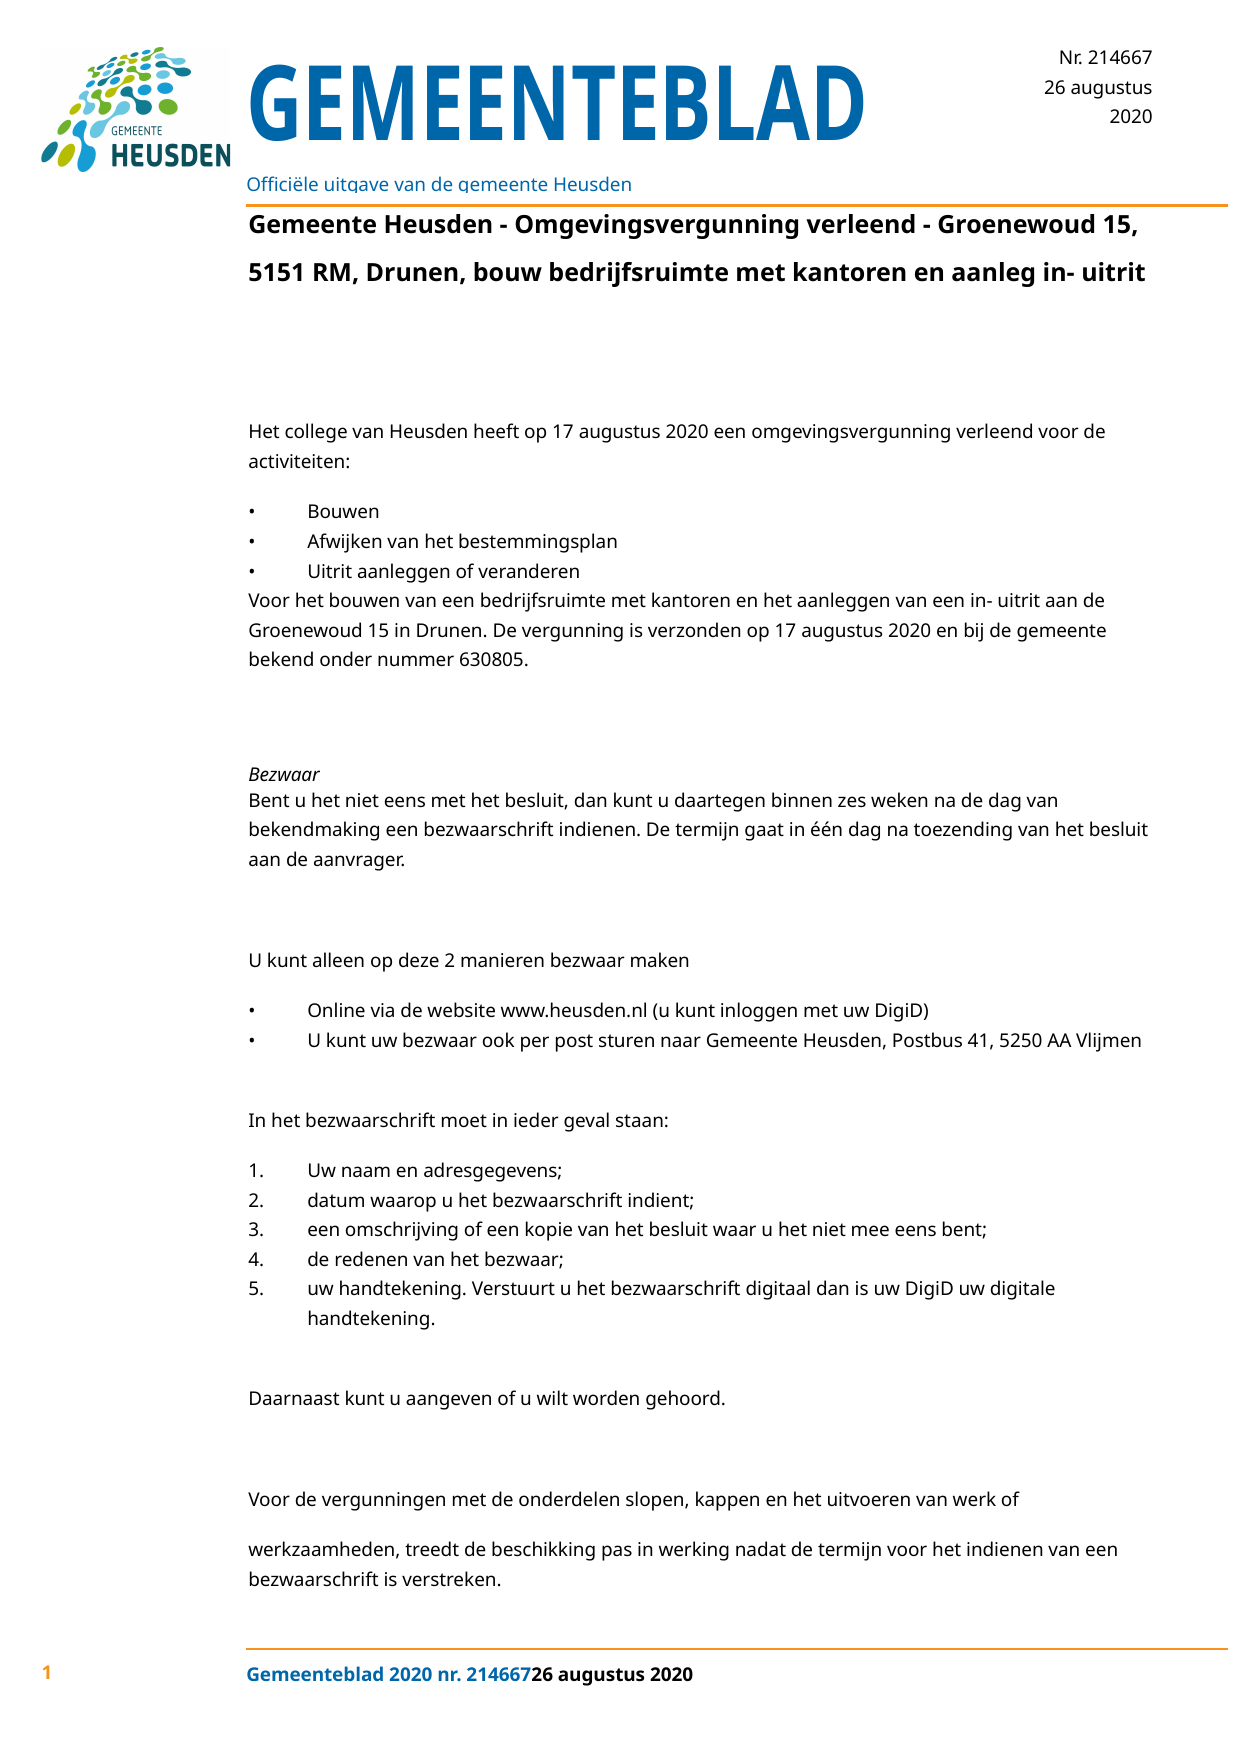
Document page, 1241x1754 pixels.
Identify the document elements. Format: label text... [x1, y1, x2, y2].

list de redenen van het bezwaar; [248, 1246, 1152, 1272]
picture [41, 47, 231, 172]
list Afwijken van het bestemmingsplan [248, 528, 1152, 554]
list Online via de website www.heusden.nl (u kunt inloggen met uw DigiD) [248, 997, 1152, 1023]
text Daarnaast kunt u aangeven of u wilt worden gehoord. [248, 1385, 1152, 1411]
text In het bezwaarschrift moet in ieder geval staan: [248, 1107, 1152, 1132]
text Bezwaar [248, 761, 1152, 787]
list Bouwen [248, 499, 1152, 524]
list Uw naam en adresgegevens; [248, 1157, 1152, 1183]
list U kunt uw bezwaar ook per post sturen naar Gemeente Heusden, Postbus 41, 5250 AA Vlijmen [248, 1027, 1152, 1052]
list uw handtekening. Verstuurt u het bezwaarschrift digitaal dan is uw DigiD uw digitale handtekening. [248, 1276, 1152, 1331]
text Bent u het niet eens met het besluit, dan kunt u daartegen binnen zes weken na de dag van bekendmaking een bezwaarschrift indienen. De termijn gaat in één dag na toezending van het besluit aan de aanvrager. [248, 787, 1152, 872]
list datum waarop u het bezwaarschrift indient; [248, 1187, 1152, 1212]
text Voor de vergunningen met de onderdelen slopen, kappen en het uitvoeren van werk of [248, 1486, 1152, 1512]
list een omschrijving of een kopie van het besluit waar u het niet mee eens bent; [248, 1216, 1152, 1242]
text Gemeente Heusden - Omgevingsvergunning verleend - Groenewoud 15, 5151 RM, Drunen, bouw bedrijfsruimte met kantoren en aanleg in- uitrit [248, 207, 1152, 288]
text U kunt alleen op deze 2 manieren bezwaar maken [248, 947, 1152, 972]
text Het college van Heusden heeft op 17 augustus 2020 een omgevingsvergunning verleend voor de activiteiten: [248, 419, 1152, 474]
text Voor het bouwen van een bedrijfsruimte met kantoren en het aanleggen van een in- uitrit aan de Groenewoud 15 in Drunen. De vergunning is verzonden op 17 augustus 2020 en bij de gemeente bekend onder nummer 630805. [248, 587, 1152, 672]
text werkzaamheden, treedt de beschikking pas in werking nadat de termijn voor het indienen van een bezwaarschrift is verstreken. [248, 1536, 1152, 1592]
list Uitrit aanleggen of veranderen [248, 558, 1152, 584]
